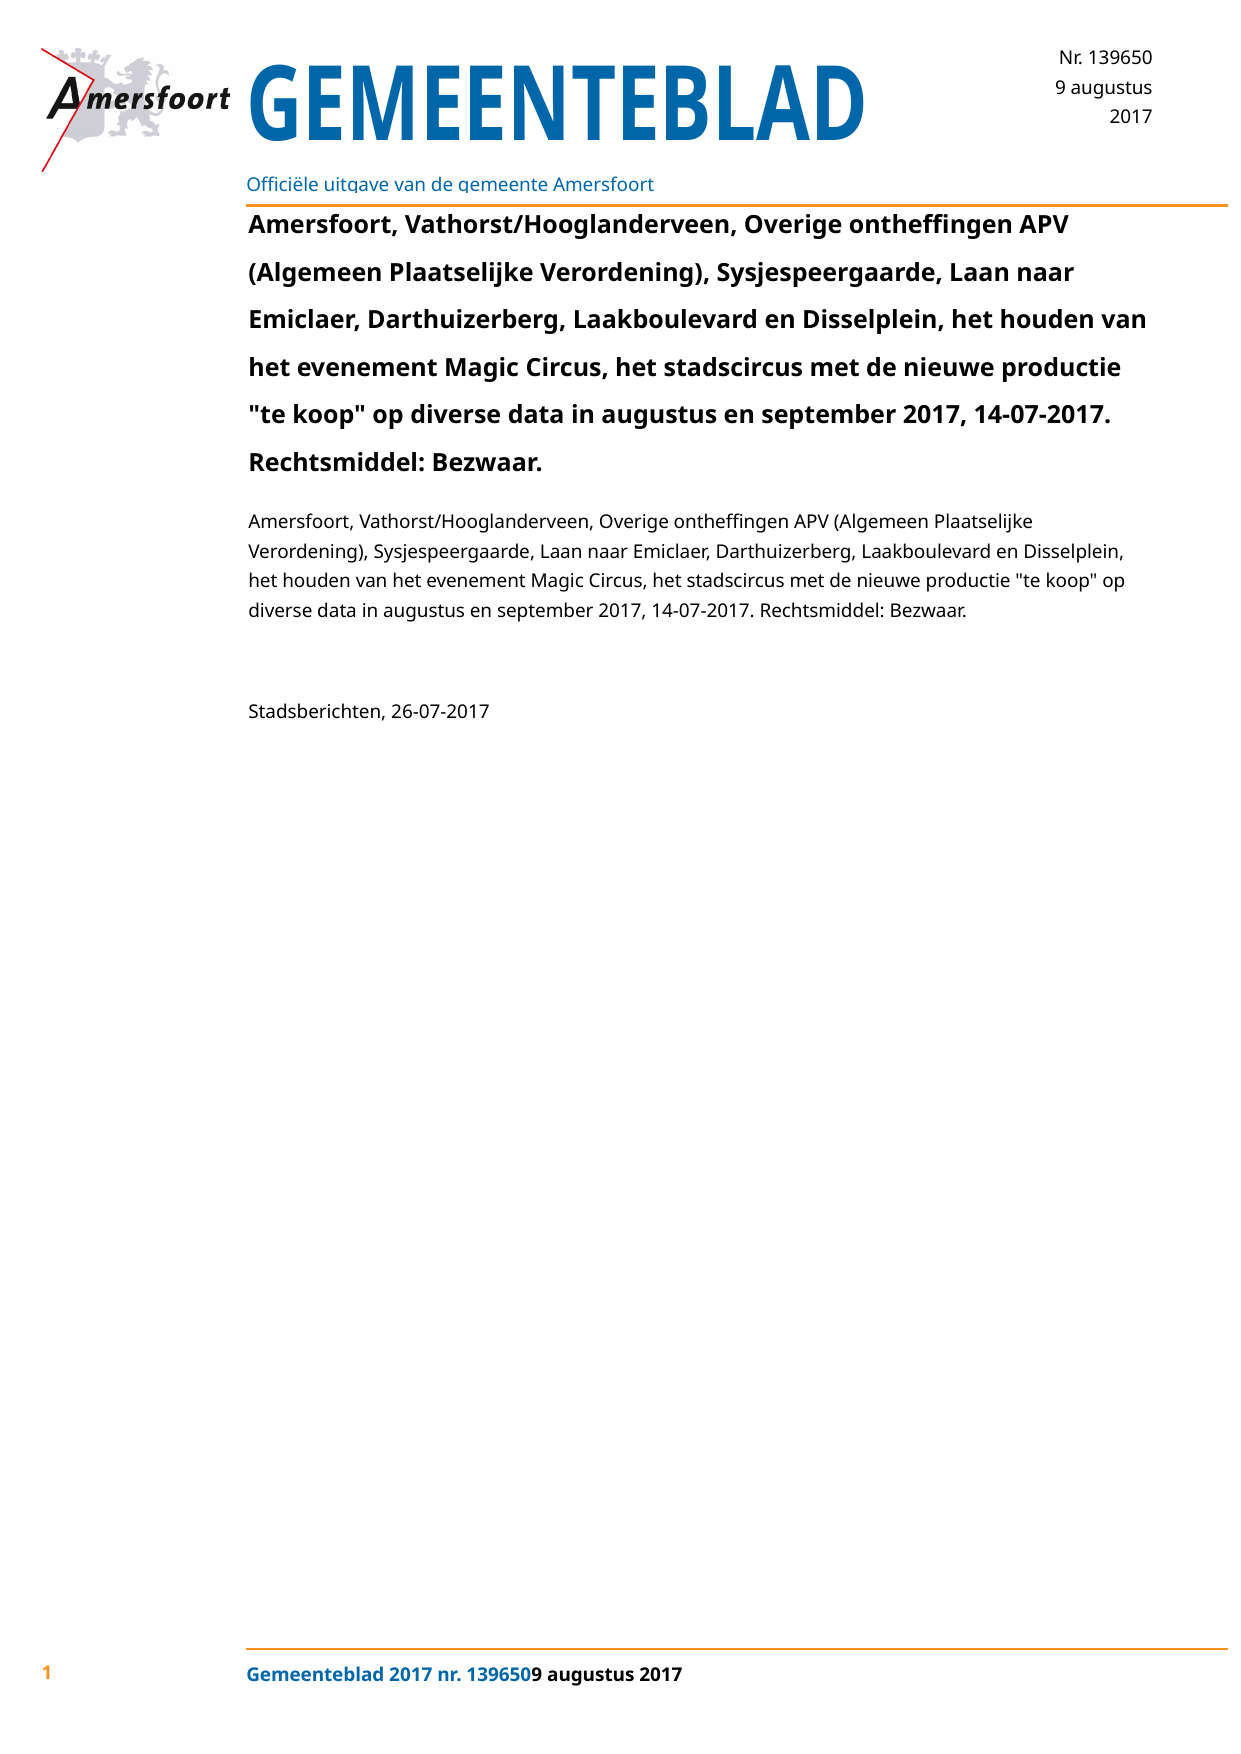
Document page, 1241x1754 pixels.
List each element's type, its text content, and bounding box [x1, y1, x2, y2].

text Stadsberichten, 26-07-2017 [248, 698, 1152, 724]
text Amersfoort, Vathorst/Hooglanderveen, Overige ontheffingen APV (Algemeen Plaatselijke Verordening), Sysjespeergaarde, Laan naar Emiclaer, Darthuizerberg, Laakboulevard en Disselplein, het houden van het evenement Magic Circus, het stadscircus met de nieuwe productie "te koop" op diverse data in augustus en september 2017, 14-07-2017. Rechtsmiddel: Bezwaar. [248, 508, 1152, 623]
picture [41, 47, 231, 172]
text Amersfoort, Vathorst/Hooglanderveen, Overige ontheffingen APV (Algemeen Plaatselijke Verordening), Sysjespeergaarde, Laan naar Emiclaer, Darthuizerberg, Laakboulevard en Disselplein, het houden van het evenement Magic Circus, het stadscircus met de nieuwe productie "te koop" op diverse data in augustus en september 2017, 14-07-2017. Rechtsmiddel: Bezwaar. [248, 207, 1152, 479]
